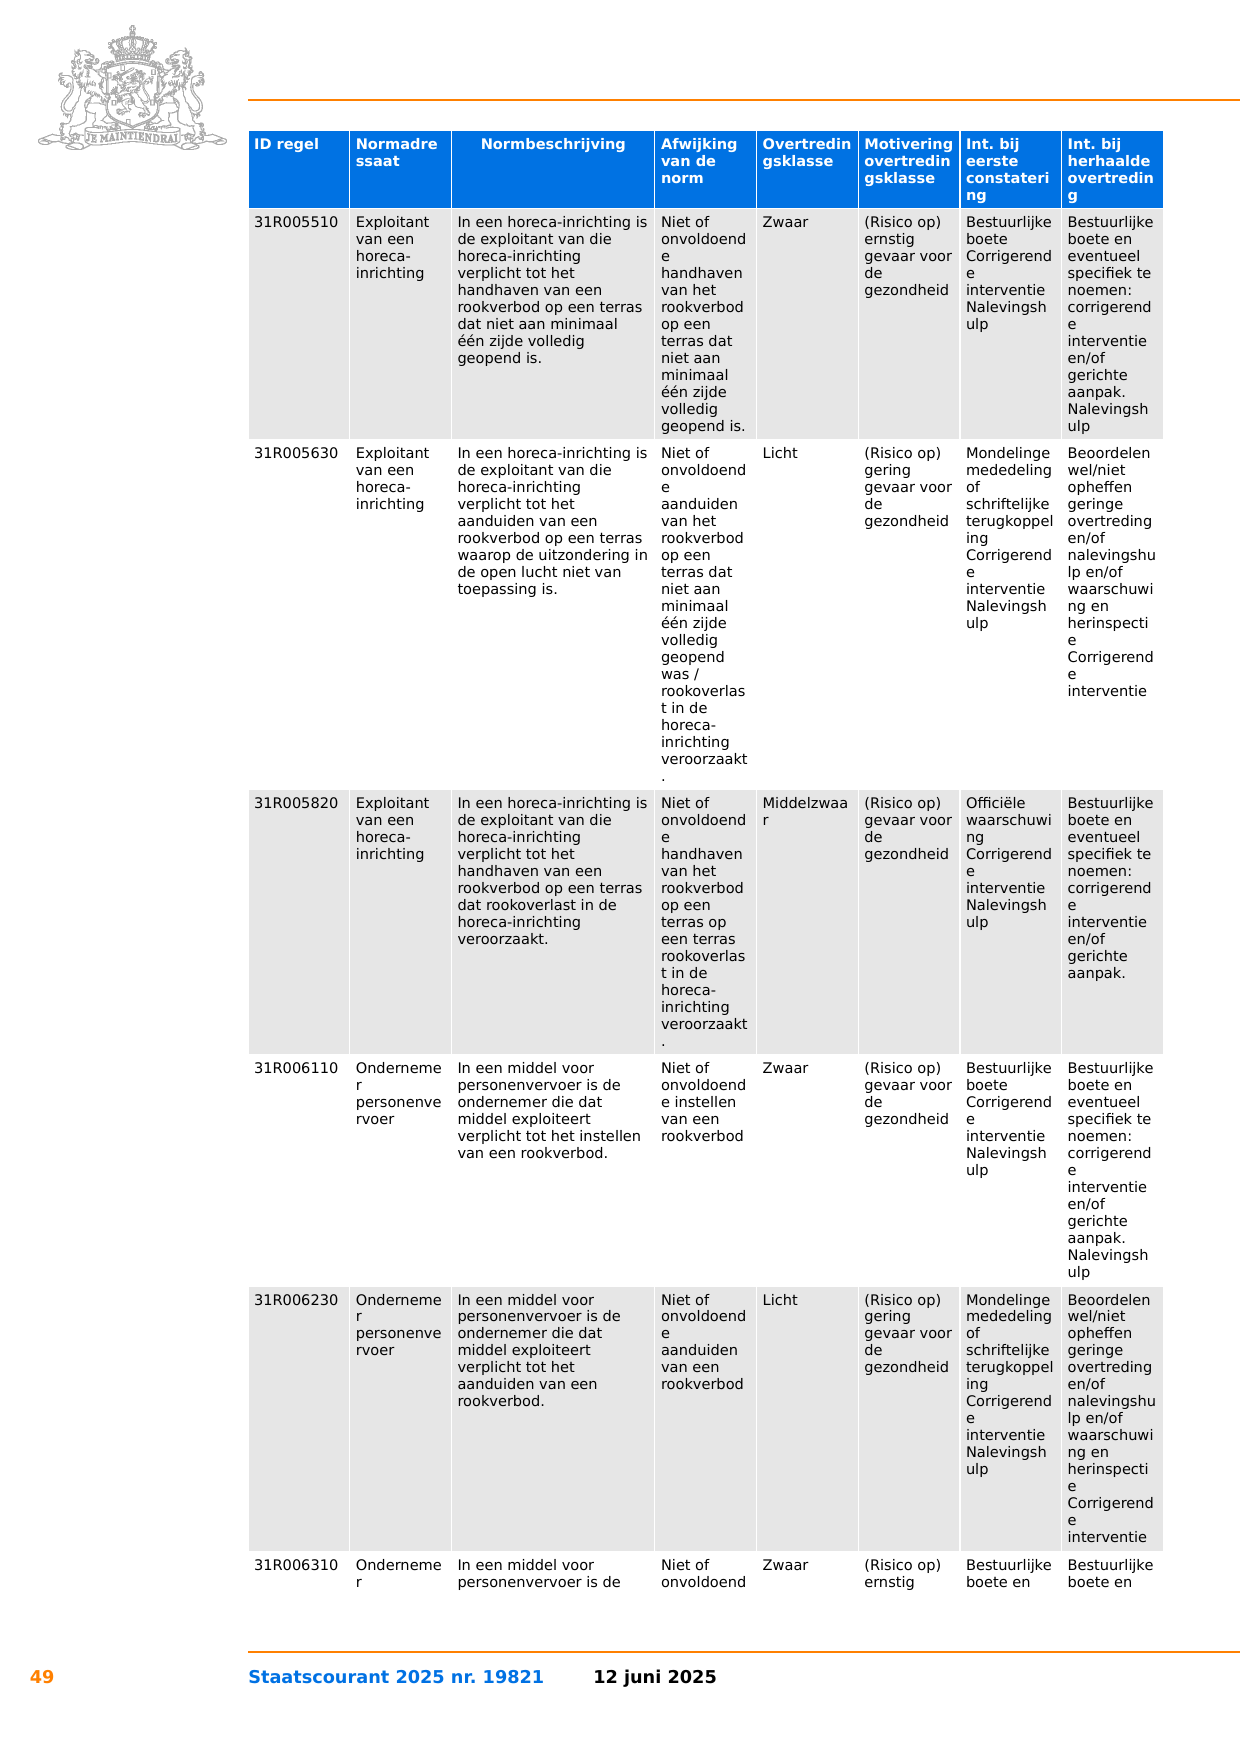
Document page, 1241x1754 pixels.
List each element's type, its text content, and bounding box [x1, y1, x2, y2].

table_cell In een horeca-inrichting is de exploitant van die horeca-inrichting verplicht tot het aanduiden van een rookverbod op een terras waarop de uitzondering in de open lucht niet van toepassing is. [452, 440, 654, 789]
table_header Int. bij herhaalde overtreding [1062, 131, 1163, 208]
table_cell Zwaar [757, 1056, 858, 1286]
table_cell Exploitant van een horeca-inrichting [350, 790, 451, 1054]
table_cell Licht [757, 1287, 858, 1551]
table_cell 31R005630 [249, 440, 349, 789]
table_cell Exploitant van een horeca-inrichting [350, 440, 451, 789]
table_cell (Risico op) gering gevaar voor de gezondheid [859, 1287, 959, 1551]
table_cell 31R006110 [249, 1056, 349, 1286]
picture [38, 25, 227, 150]
table_cell (Risico op) gering gevaar voor de gezondheid [859, 440, 959, 789]
table_cell 31R005820 [249, 790, 349, 1054]
table_cell In een horeca-inrichting is de exploitant van die horeca-inrichting verplicht tot het handhaven van een rookverbod op een terras dat rookoverlast in de horeca-inrichting veroorzaakt. [452, 790, 654, 1054]
table_cell In een middel voor personenvervoer is de [452, 1552, 654, 1595]
table_header Afwijking van de norm [655, 131, 756, 208]
table_cell Niet of onvoldoende aanduiden van het rookverbod op een terras dat niet aan minimaal één zijde volledig geopend was / rookoverlast in de horeca-inrichting veroorzaakt. [655, 440, 756, 789]
table_cell Ondernemer [350, 1552, 451, 1595]
table_header Motivering overtredingsklasse [859, 131, 959, 208]
table_cell Niet of onvoldoende handhaven van het rookverbod op een terras dat niet aan minimaal één zijde volledig geopend is. [655, 209, 756, 439]
table_cell (Risico op) ernstig gevaar voor de gezondheid [859, 209, 959, 439]
table_cell Bestuurlijke boete Corrigerende interventie Nalevingshulp [961, 1056, 1061, 1286]
table_cell Mondelinge mededeling of schriftelijke terugkoppeling Corrigerende interventie Nalevingshulp [961, 1287, 1061, 1551]
table_header Normbeschrijving [452, 131, 654, 208]
table_cell Bestuurlijke boete en [1062, 1552, 1163, 1595]
table_cell In een horeca-inrichting is de exploitant van die horeca-inrichting verplicht tot het handhaven van een rookverbod op een terras dat niet aan minimaal één zijde volledig geopend is. [452, 209, 654, 439]
table_cell (Risico op) gevaar voor de gezondheid [859, 1056, 959, 1286]
table_cell 31R006310 [249, 1552, 349, 1595]
table_cell Ondernemer personenvervoer [350, 1287, 451, 1551]
table_header Overtredingsklasse [757, 131, 858, 208]
table_cell Niet of onvoldoend [655, 1552, 756, 1595]
table_cell 31R006230 [249, 1287, 349, 1551]
table_cell (Risico op) ernstig [859, 1552, 959, 1595]
table_header Int. bij eerste constatering [961, 131, 1061, 208]
table_cell 31R005510 [249, 209, 349, 439]
table_cell Beoordelen wel/niet opheffen geringe overtreding en/of nalevingshulp en/of waarschuwing en herinspectie Corrigerende interventie [1062, 440, 1163, 789]
table_cell Bestuurlijke boete Corrigerende interventie Nalevingshulp [961, 209, 1061, 439]
table_cell In een middel voor personenvervoer is de ondernemer die dat middel exploiteert verplicht tot het instellen van een rookverbod. [452, 1056, 654, 1286]
table_cell Bestuurlijke boete en eventueel specifiek te noemen: corrigerende interventie en/of gerichte aanpak. [1062, 790, 1163, 1054]
table_cell Niet of onvoldoende handhaven van het rookverbod op een terras op een terras rookoverlast in de horeca-inrichting veroorzaakt. [655, 790, 756, 1054]
table_cell Beoordelen wel/niet opheffen geringe overtreding en/of nalevingshulp en/of waarschuwing en herinspectie Corrigerende interventie [1062, 1287, 1163, 1551]
table_cell Zwaar [757, 209, 858, 439]
table_header Normadressaat [350, 131, 451, 208]
table_cell Exploitant van een horeca-inrichting [350, 209, 451, 439]
table_cell Bestuurlijke boete en [961, 1552, 1061, 1595]
table_cell Bestuurlijke boete en eventueel specifiek te noemen: corrigerende interventie en/of gerichte aanpak. Nalevingshulp [1062, 1056, 1163, 1286]
table_cell Mondelinge mededeling of schriftelijke terugkoppeling Corrigerende interventie Nalevingshulp [961, 440, 1061, 789]
table_cell (Risico op) gevaar voor de gezondheid [859, 790, 959, 1054]
table_cell Niet of onvoldoende instellen van een rookverbod [655, 1056, 756, 1286]
table_header ID regel [249, 131, 349, 208]
table_cell Officiële waarschuwing Corrigerende interventie Nalevingshulp [961, 790, 1061, 1054]
table_cell Zwaar [757, 1552, 858, 1595]
table_cell Licht [757, 440, 858, 789]
table_cell Niet of onvoldoende aanduiden van een rookverbod [655, 1287, 756, 1551]
table_cell In een middel voor personenvervoer is de ondernemer die dat middel exploiteert verplicht tot het aanduiden van een rookverbod. [452, 1287, 654, 1551]
table_cell Bestuurlijke boete en eventueel specifiek te noemen: corrigerende interventie en/of gerichte aanpak. Nalevingshulp [1062, 209, 1163, 439]
table_cell Middelzwaar [757, 790, 858, 1054]
table_cell Ondernemer personenvervoer [350, 1056, 451, 1286]
